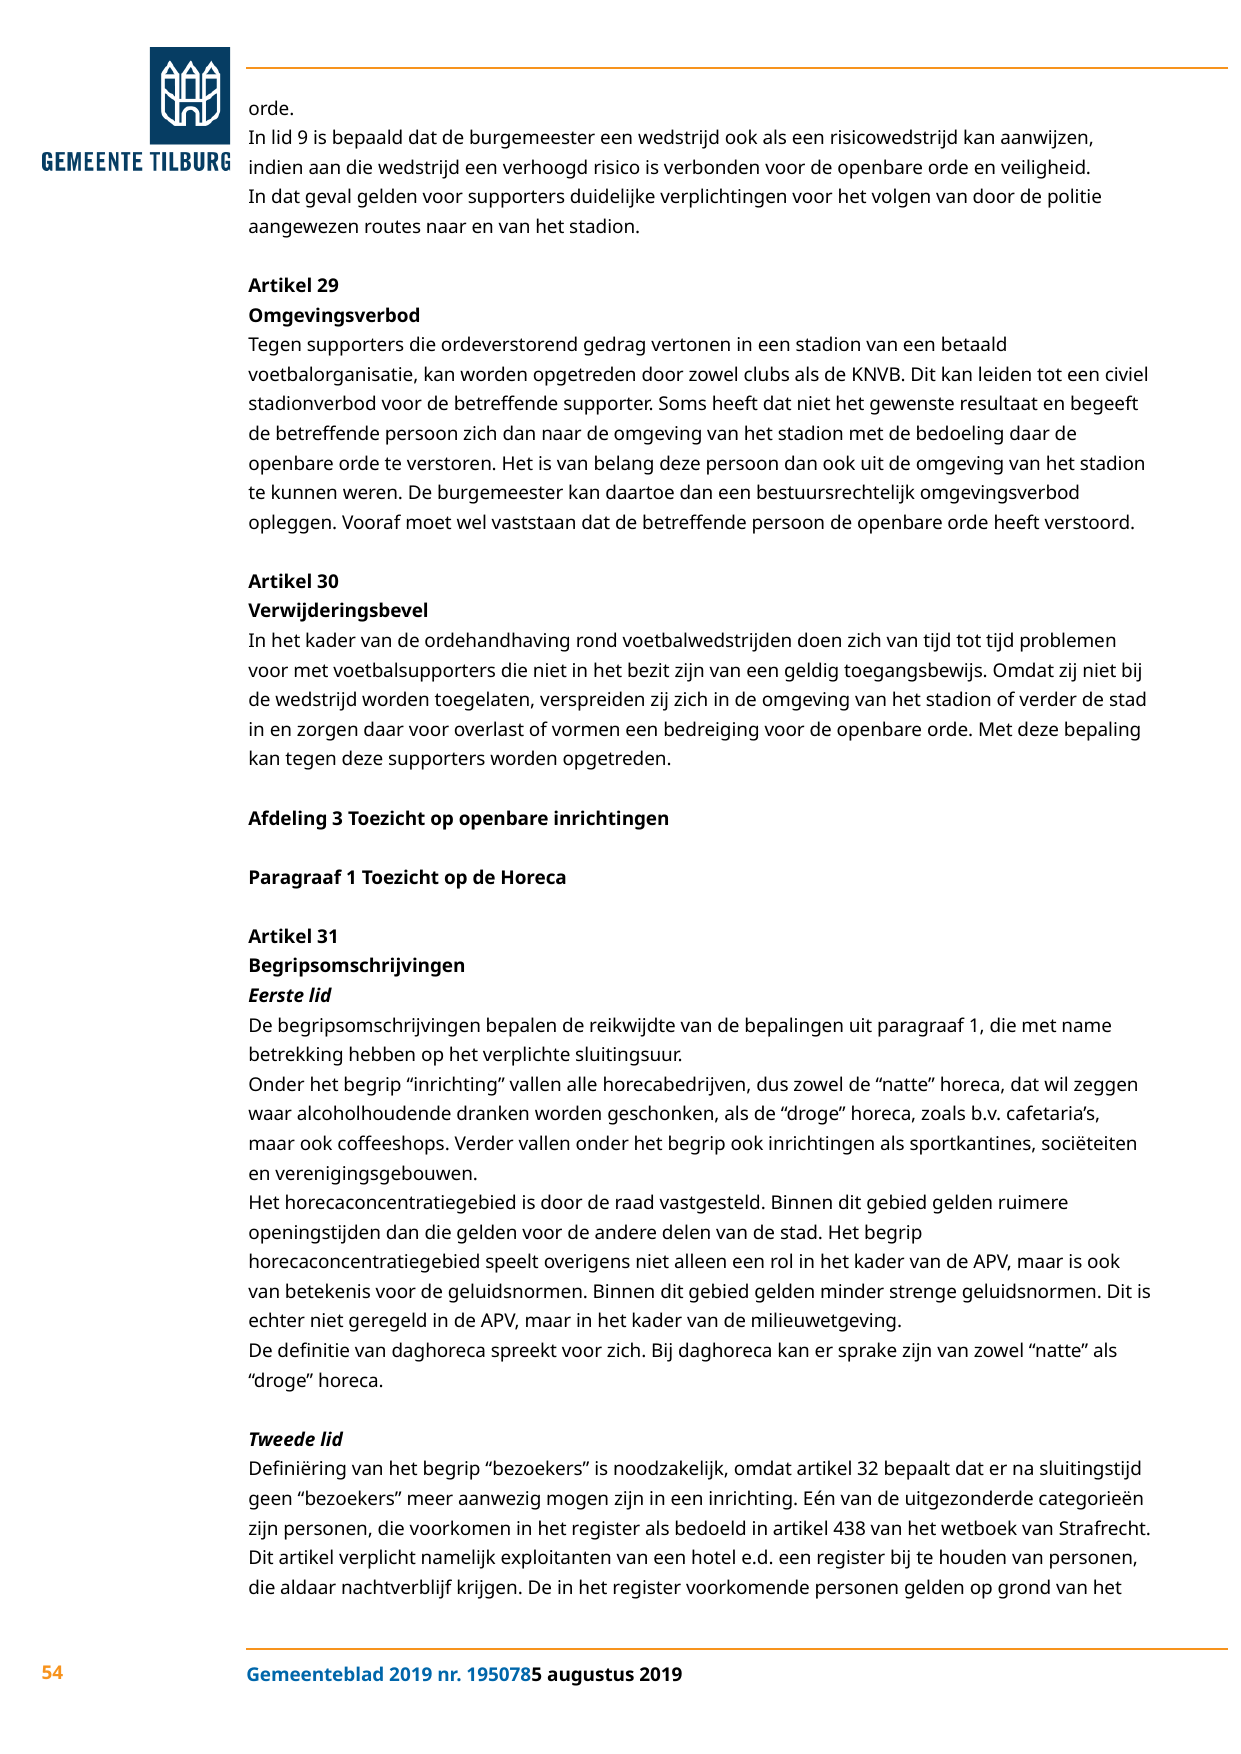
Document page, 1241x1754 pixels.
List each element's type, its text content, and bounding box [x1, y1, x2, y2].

text Verwijderingsbevel [248, 598, 1152, 623]
text Tweede lid [248, 1426, 1152, 1452]
text Afdeling 3 Toezicht op openbare inrichtingen [248, 805, 1152, 831]
text Artikel 29 [248, 272, 1152, 298]
picture [41, 47, 231, 172]
text orde. [248, 95, 1152, 121]
text In dat geval gelden voor supporters duidelijke verplichtingen voor het volgen van door de politie aangewezen routes naar en van het stadion. [248, 183, 1152, 239]
text De begripsomschrijvingen bepalen de reikwijdte van de bepalingen uit paragraaf 1, die met name betrekking hebben op het verplichte sluitingsuur. [248, 1012, 1152, 1067]
text Definiëring van het begrip “bezoekers” is noodzakelijk, omdat artikel 32 bepaalt dat er na sluitingstijd geen “bezoekers” meer aanwezig mogen zijn in een inrichting. Eén van de uitgezonderde categorieën zijn personen, die voorkomen in het register als bedoeld in artikel 438 van het wetboek van Strafrecht. Dit artikel verplicht namelijk exploitanten van een hotel e.d. een register bij te houden van personen, die aldaar nachtverblijf krijgen. De in het register voorkomende personen gelden op grond van het [248, 1456, 1152, 1600]
text In het kader van de ordehandhaving rond voetbalwedstrijden doen zich van tijd tot tijd problemen voor met voetbalsupporters die niet in het bezit zijn van een geldig toegangsbewijs. Omdat zij niet bij de wedstrijd worden toegelaten, verspreiden zij zich in de omgeving van het stadion of verder de stad in en zorgen daar voor overlast of vormen een bedreiging voor de openbare orde. Met deze bepaling kan tegen deze supporters worden opgetreden. [248, 627, 1152, 771]
text Artikel 30 [248, 568, 1152, 594]
text Het horecaconcentratiegebied is door de raad vastgesteld. Binnen dit gebied gelden ruimere openingstijden dan die gelden voor de andere delen van de stad. Het begrip horecaconcentratiegebied speelt overigens niet alleen een rol in het kader van de APV, maar is ook van betekenis voor de geluidsnormen. Binnen dit gebied gelden minder strenge geluidsnormen. Dit is echter niet geregeld in de APV, maar in het kader van de milieuwetgeving. [248, 1189, 1152, 1333]
text Eerste lid [248, 982, 1152, 1008]
text Begripsomschrijvingen [248, 953, 1152, 978]
text Artikel 31 [248, 923, 1152, 949]
text Tegen supporters die ordeverstorend gedrag vertonen in een stadion van een betaald voetbalorganisatie, kan worden opgetreden door zowel clubs als de KNVB. Dit kan leiden tot een civiel stadionverbod voor de betreffende supporter. Soms heeft dat niet het gewenste resultaat en begeeft de betreffende persoon zich dan naar de omgeving van het stadion met de bedoeling daar de openbare orde te verstoren. Het is van belang deze persoon dan ook uit de omgeving van het stadion te kunnen weren. De burgemeester kan daartoe dan een bestuursrechtelijk omgevingsverbod opleggen. Vooraf moet wel vaststaan dat de betreffende persoon de openbare orde heeft verstoord. [248, 331, 1152, 535]
text In lid 9 is bepaald dat de burgemeester een wedstrijd ook als een risicowedstrijd kan aanwijzen, indien aan die wedstrijd een verhoogd risico is verbonden voor de openbare orde en veiligheid. [248, 124, 1152, 180]
text De definitie van daghoreca spreekt voor zich. Bij daghoreca kan er sprake zijn van zowel “natte” als “droge” horeca. [248, 1337, 1152, 1393]
text Omgevingsverbod [248, 302, 1152, 328]
text Paragraaf 1 Toezicht op de Horeca [248, 864, 1152, 890]
text Onder het begrip “inrichting” vallen alle horecabedrijven, dus zowel de “natte” horeca, dat wil zeggen waar alcoholhoudende dranken worden geschonken, als de “droge” horeca, zoals b.v. cafetaria’s, maar ook coffeeshops. Verder vallen onder het begrip ook inrichtingen als sportkantines, sociëteiten en verenigingsgebouwen. [248, 1071, 1152, 1186]
